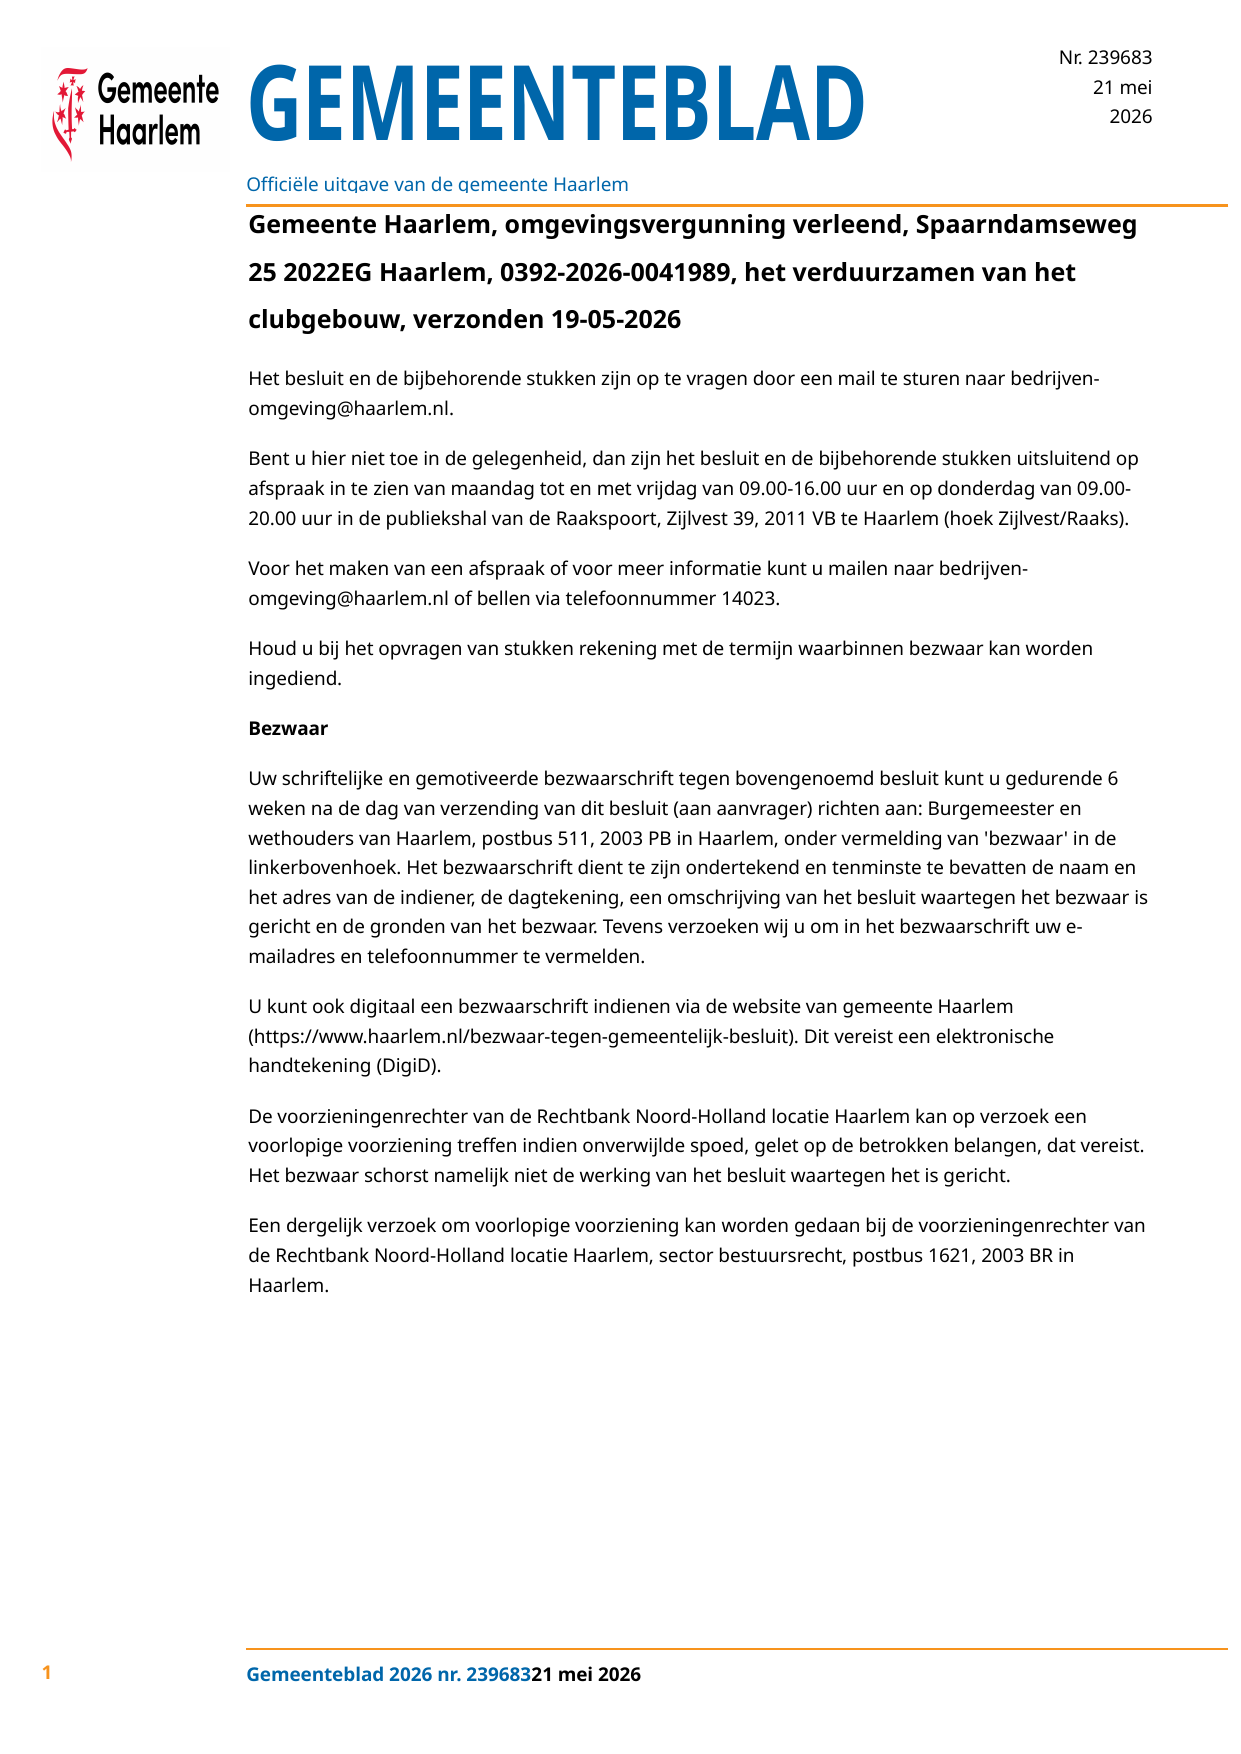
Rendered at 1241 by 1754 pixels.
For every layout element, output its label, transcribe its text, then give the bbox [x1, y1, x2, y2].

picture [41, 47, 231, 172]
text De voorzieningenrechter van de Rechtbank Noord-Holland locatie Haarlem kan op verzoek een voorlopige voorziening treffen indien onverwijlde spoed, gelet op de betrokken belangen, dat vereist. Het bezwaar schorst namelijk niet de werking van het besluit waartegen het is gericht. [248, 1103, 1152, 1188]
text Houd u bij het opvragen van stukken rekening met de termijn waarbinnen bezwaar kan worden ingediend. [248, 635, 1152, 690]
text Voor het maken van een afspraak of voor meer informatie kunt u mailen naar bedrijven-omgeving@haarlem.nl of bellen via telefoonnummer 14023. [248, 555, 1152, 610]
text Uw schriftelijke en gemotiveerde bezwaarschrift tegen bovengenoemd besluit kunt u gedurende 6 weken na de dag van verzending van dit besluit (aan aanvrager) richten aan: Burgemeester en wethouders van Haarlem, postbus 511, 2003 PB in Haarlem, onder vermelding van 'bezwaar' in de linkerbovenhoek. Het bezwaarschrift dient te zijn ondertekend en tenminste te bevatten de naam en het adres van de indiener, de dagtekening, een omschrijving van het besluit waartegen het bezwaar is gericht en de gronden van het bezwaar. Tevens verzoeken wij u om in het bezwaarschrift uw e-mailadres en telefoonnummer te vermelden. [248, 766, 1152, 969]
text Gemeente Haarlem, omgevingsvergunning verleend, Spaarndamseweg 25 2022EG Haarlem, 0392-2026-0041989, het verduurzamen van het clubgebouw, verzonden 19-05-2026 [248, 207, 1152, 336]
text Bezwaar [248, 715, 1152, 741]
text U kunt ook digitaal een bezwaarschrift indienen via de website van gemeente Haarlem (https://www.haarlem.nl/bezwaar-tegen-gemeentelijk-besluit). Dit vereist een elektronische handtekening (DigiD). [248, 993, 1152, 1078]
text Bent u hier niet toe in de gelegenheid, dan zijn het besluit en de bijbehorende stukken uitsluitend op afspraak in te zien van maandag tot en met vrijdag van 09.00-16.00 uur en op donderdag van 09.00-20.00 uur in de publiekshal van de Raakspoort, Zijlvest 39, 2011 VB te Haarlem (hoek Zijlvest/Raaks). [248, 446, 1152, 530]
text Een dergelijk verzoek om voorlopige voorziening kan worden gedaan bij de voorzieningenrechter van de Rechtbank Noord-Holland locatie Haarlem, sector bestuursrecht, postbus 1621, 2003 BR in Haarlem. [248, 1213, 1152, 1297]
text Het besluit en de bijbehorende stukken zijn op te vragen door een mail te sturen naar bedrijven-omgeving@haarlem.nl. [248, 366, 1152, 421]
